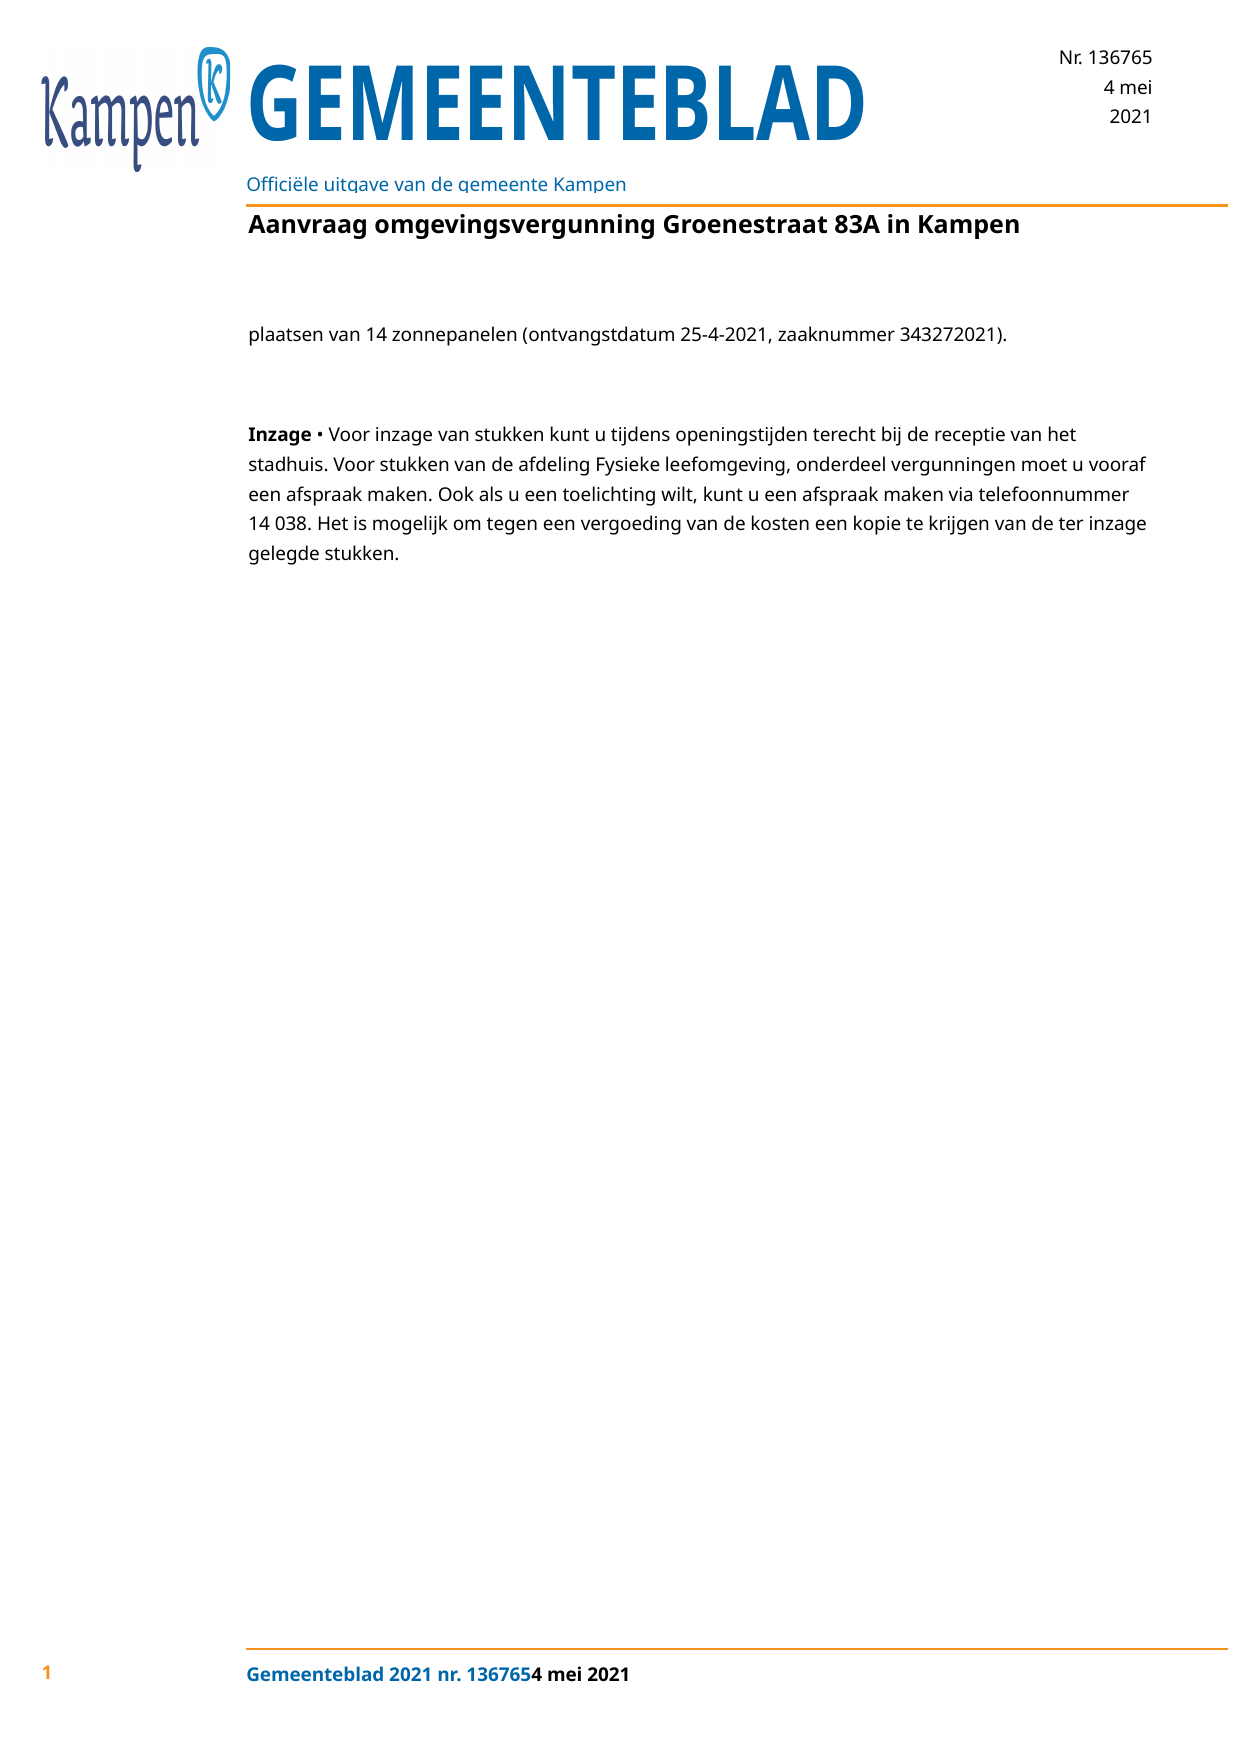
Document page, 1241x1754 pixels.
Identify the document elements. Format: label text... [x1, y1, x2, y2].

text Inzage • Voor inzage van stukken kunt u tijdens openingstijden terecht bij de receptie van het stadhuis. Voor stukken van de afdeling Fysieke leefomgeving, onderdeel vergunningen moet u vooraf een afspraak maken. Ook als u een toelichting wilt, kunt u een afspraak maken via telefoonnummer 14 038. Het is mogelijk om tegen een vergoeding van de kosten een kopie te krijgen van de ter inzage gelegde stukken. [248, 422, 1152, 566]
picture [41, 47, 231, 172]
text plaatsen van 14 zonnepanelen (ontvangstdatum 25-4-2021, zaaknummer 343272021). [248, 321, 1152, 346]
text Aanvraag omgevingsvergunning Groenestraat 83A in Kampen [248, 207, 1152, 241]
